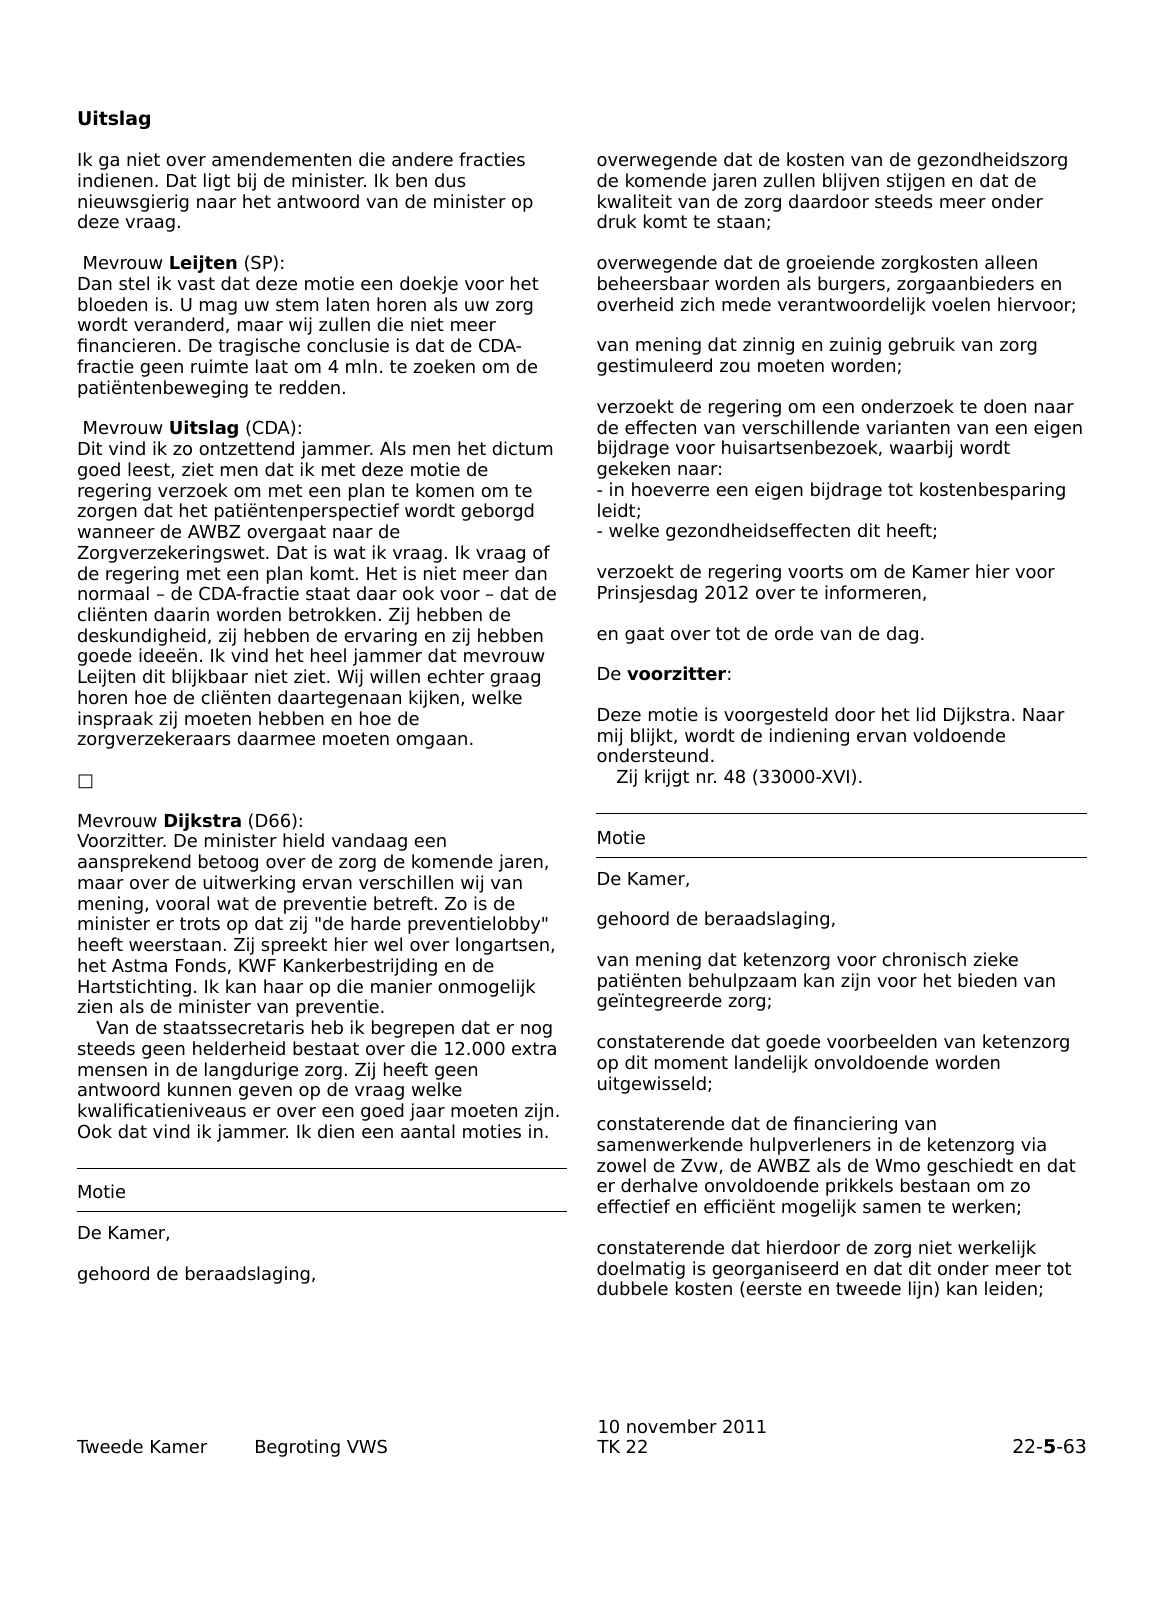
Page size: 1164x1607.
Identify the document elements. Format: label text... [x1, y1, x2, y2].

text constaterende dat de financiering van samenwerkende hulpverleners in de ketenzorg via zowel de Zvw, de AWBZ als de Wmo geschiedt en dat er derhalve onvoldoende prikkels bestaan om zo effectief en efficiënt mogelijk samen te werken; [596, 1114, 1087, 1218]
text De voorzitter: [596, 664, 1087, 685]
text Mevrouw Uitslag (CDA): [77, 418, 567, 439]
text Dan stel ik vast dat deze motie een doekje voor het bloeden is. U mag uw stem laten horen als uw zorg wordt veranderd, maar wij zullen die niet meer financieren. De tragische conclusie is dat de CDA-fractie geen ruimte laat om 4 mln. te zoeken om de patiëntenbeweging te redden. [77, 274, 567, 398]
text □ [77, 770, 567, 791]
text De Kamer, [596, 868, 1087, 889]
text van mening dat zinnig en zuinig gebruik van zorg gestimuleerd zou moeten worden; [596, 335, 1087, 377]
text van mening dat ketenzorg voor chronisch zieke patiënten behulpzaam kan zijn voor het bieden van geïntegreerde zorg; [596, 950, 1087, 1012]
text gehoord de beraadslaging, [77, 1264, 567, 1284]
text Dit vind ik zo ontzettend jammer. Als men het dictum goed leest, ziet men dat ik met deze motie de regering verzoek om met een plan te komen om te zorgen dat het patiëntenperspectief wordt geborgd wanneer de AWBZ overgaat naar de Zorgverzekeringswet. Dat is wat ik vraag. Ik vraag of de regering met een plan komt. Het is niet meer dan normaal – de CDA-fractie staat daar ook voor – dat de cliënten daarin worden betrokken. Zij hebben de deskundigheid, zij hebben de ervaring en zij hebben goede ideeën. Ik vind het heel jammer dat mevrouw Leijten dit blijkbaar niet ziet. Wij willen echter graag horen hoe de cliënten daartegenaan kijken, welke inspraak zij moeten hebben en hoe de zorgverzekeraars daarmee moeten omgaan. [77, 439, 567, 750]
text Voorzitter. De minister hield vandaag een aansprekend betoog over de zorg de komende jaren, maar over de uitwerking ervan verschillen wij van mening, vooral wat de preventie betreft. Zo is de minister er trots op dat zij "de harde preventielobby" heeft weerstaan. Zij spreekt hier wel over longartsen, het Astma Fonds, KWF Kankerbestrijding en de Hartstichting. Ik kan haar op die manier onmogelijk zien als de minister van preventie. [77, 831, 567, 1018]
text De Kamer, [77, 1223, 567, 1244]
text verzoekt de regering om een onderzoek te doen naar de effecten van verschillende varianten van een eigen bijdrage voor huisartsenbezoek, waarbij wordt gekeken naar: [596, 397, 1087, 480]
text constaterende dat goede voorbeelden van ketenzorg op dit moment landelijk onvoldoende worden uitgewisseld; [596, 1032, 1087, 1094]
text overwegende dat de groeiende zorgkosten alleen beheersbaar worden als burgers, zorgaanbieders en overheid zich mede verantwoordelijk voelen hiervoor; [596, 253, 1087, 315]
text constaterende dat hierdoor de zorg niet werkelijk doelmatig is georganiseerd en dat dit onder meer tot dubbele kosten (eerste en tweede lijn) kan leiden; [596, 1238, 1087, 1300]
text Motie [77, 1182, 567, 1203]
text Mevrouw Leijten (SP): [77, 253, 567, 274]
text Van de staatssecretaris heb ik begrepen dat er nog steeds geen helderheid bestaat over die 12.000 extra mensen in de langdurige zorg. Zij heeft geen antwoord kunnen geven op de vraag welke kwalificatieniveaus er over een goed jaar moeten zijn. Ook dat vind ik jammer. Ik dien een aantal moties in. [77, 1018, 567, 1142]
text en gaat over tot de orde van de dag. [596, 623, 1087, 644]
text Mevrouw Dijkstra (D66): [77, 811, 567, 831]
text Deze motie is voorgesteld door het lid Dijkstra. Naar mij blijkt, wordt de indiening ervan voldoende ondersteund. [596, 705, 1087, 767]
text Zij krijgt nr. 48 (33000-XVI). [596, 767, 1087, 788]
text verzoekt de regering voorts om de Kamer hier voor Prinsjesdag 2012 over te informeren, [596, 562, 1087, 603]
text - welke gezondheidseffecten dit heeft; [596, 521, 1087, 542]
text overwegende dat de kosten van de gezondheidszorg de komende jaren zullen blijven stijgen en dat de kwaliteit van de zorg daardoor steeds meer onder druk komt te staan; [596, 150, 1087, 233]
text Motie [596, 828, 1087, 848]
text - in hoeverre een eigen bijdrage tot kostenbesparing leidt; [596, 480, 1087, 521]
text Ik ga niet over amendementen die andere fracties indienen. Dat ligt bij de minister. Ik ben dus nieuwsgierig naar het antwoord van de minister op deze vraag. [77, 150, 567, 233]
text gehoord de beraadslaging, [596, 909, 1087, 930]
